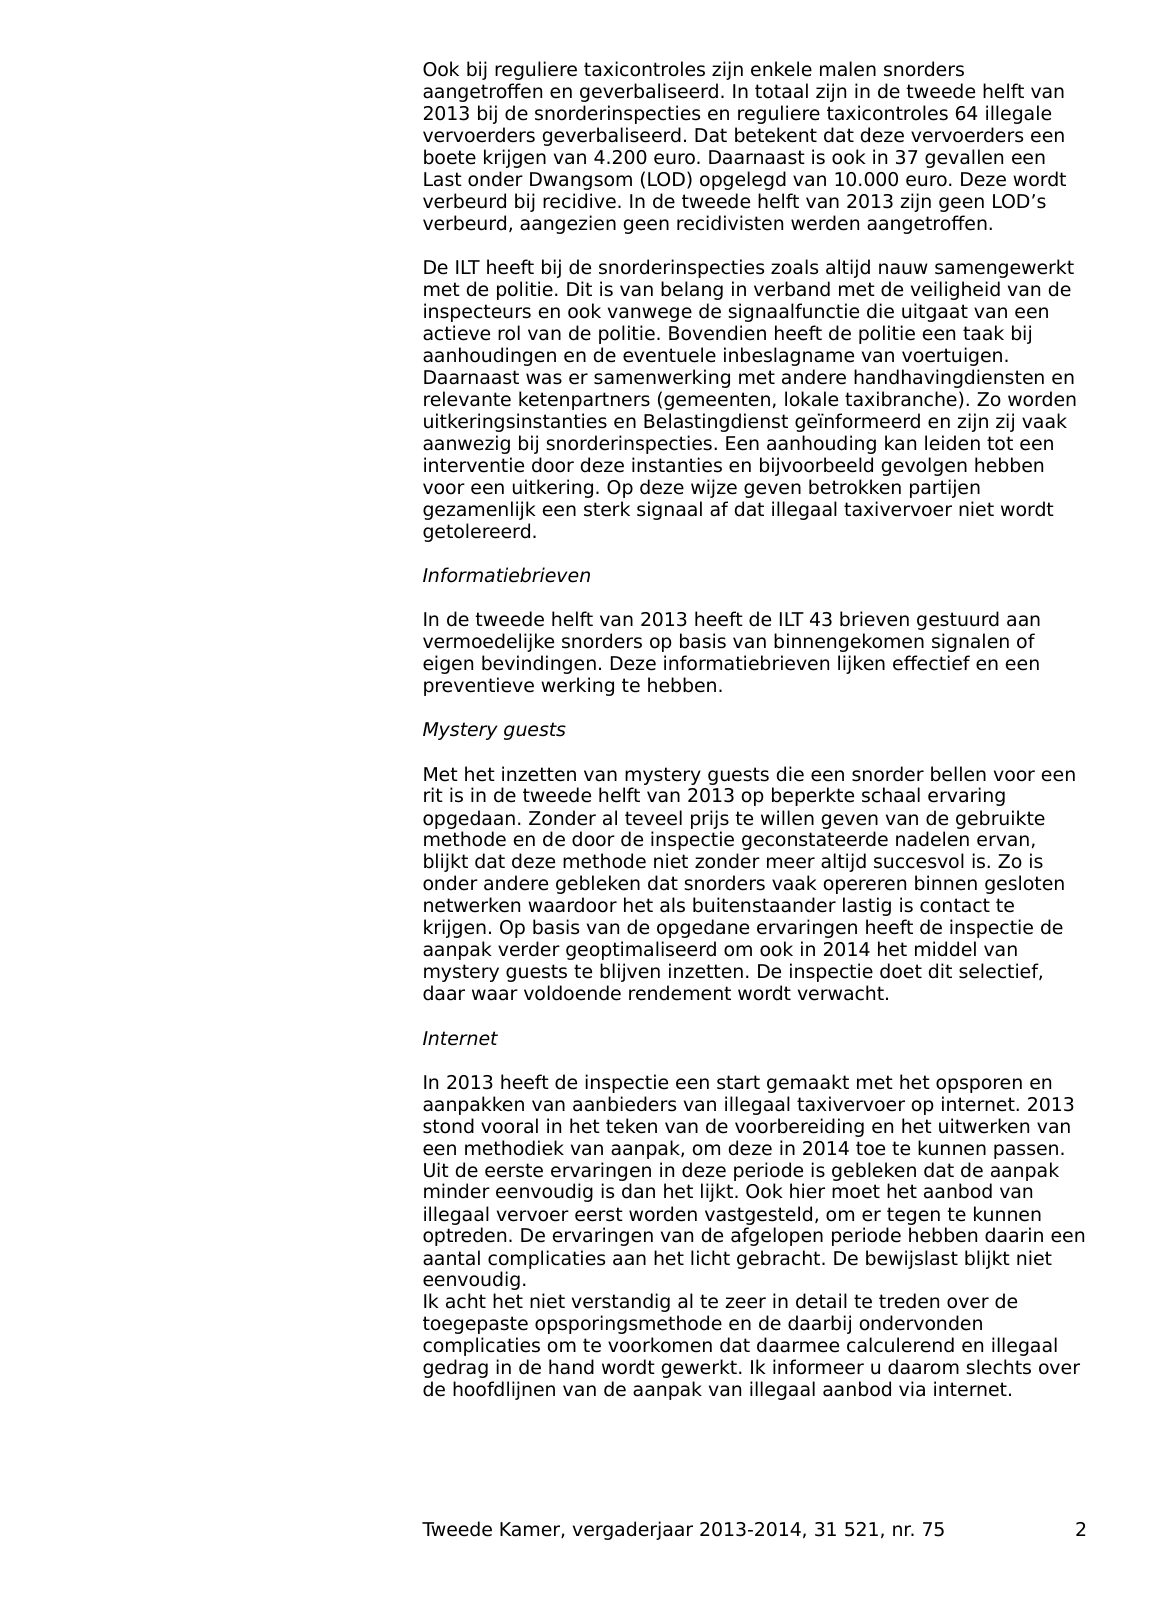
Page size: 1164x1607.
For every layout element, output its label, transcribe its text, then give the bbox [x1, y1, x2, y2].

text Ook bij reguliere taxicontroles zijn enkele malen snorders aangetroffen en geverbaliseerd. In totaal zijn in de tweede helft van 2013 bij de snorderinspecties en reguliere taxicontroles 64 illegale vervoerders geverbaliseerd. Dat betekent dat deze vervoerders een boete krijgen van 4.200 euro. Daarnaast is ook in 37 gevallen een Last onder Dwangsom (LOD) opgelegd van 10.000 euro. Deze wordt verbeurd bij recidive. In de tweede helft van 2013 zijn geen LOD’s verbeurd, aangezien geen recidivisten werden aangetroffen. [422, 59, 1087, 235]
subtitle Internet [422, 1027, 1087, 1049]
subtitle Mystery guests [422, 719, 1087, 741]
text Met het inzetten van mystery guests die een snorder bellen voor een rit is in de tweede helft van 2013 op beperkte schaal ervaring opgedaan. Zonder al teveel prijs te willen geven van de gebruikte methode en de door de inspectie geconstateerde nadelen ervan, blijkt dat deze methode niet zonder meer altijd succesvol is. Zo is onder andere gebleken dat snorders vaak opereren binnen gesloten netwerken waardoor het als buitenstaander lastig is contact te krijgen. Op basis van de opgedane ervaringen heeft de inspectie de aanpak verder geoptimaliseerd om ook in 2014 het middel van mystery guests te blijven inzetten. De inspectie doet dit selectief, daar waar voldoende rendement wordt verwacht. [422, 763, 1087, 1005]
text Ik acht het niet verstandig al te zeer in detail te treden over de toegepaste opsporingsmethode en de daarbij ondervonden complicaties om te voorkomen dat daarmee calculerend en illegaal gedrag in de hand wordt gewerkt. Ik informeer u daarom slechts over de hoofdlijnen van de aanpak van illegaal aanbod via internet. [422, 1291, 1087, 1401]
text In 2013 heeft de inspectie een start gemaakt met het opsporen en aanpakken van aanbieders van illegaal taxivervoer op internet. 2013 stond vooral in het teken van de voorbereiding en het uitwerken van een methodiek van aanpak, om deze in 2014 toe te kunnen passen. Uit de eerste ervaringen in deze periode is gebleken dat de aanpak minder eenvoudig is dan het lijkt. Ook hier moet het aanbod van illegaal vervoer eerst worden vastgesteld, om er tegen te kunnen optreden. De ervaringen van de afgelopen periode hebben daarin een aantal complicaties aan het licht gebracht. De bewijslast blijkt niet eenvoudig. [422, 1072, 1087, 1291]
text In de tweede helft van 2013 heeft de ILT 43 brieven gestuurd aan vermoedelijke snorders op basis van binnengekomen signalen of eigen bevindingen. Deze informatiebrieven lijken effectief en een preventieve werking te hebben. [422, 609, 1087, 697]
subtitle Informatiebrieven [422, 565, 1087, 587]
text De ILT heeft bij de snorderinspecties zoals altijd nauw samengewerkt met de politie. Dit is van belang in verband met de veiligheid van de inspecteurs en ook vanwege de signaalfunctie die uitgaat van een actieve rol van de politie. Bovendien heeft de politie een taak bij aanhoudingen en de eventuele inbeslagname van voertuigen. Daarnaast was er samenwerking met andere handhavingdiensten en relevante ketenpartners (gemeenten, lokale taxibranche). Zo worden uitkeringsinstanties en Belastingdienst geïnformeerd en zijn zij vaak aanwezig bij snorderinspecties. Een aanhouding kan leiden tot een interventie door deze instanties en bijvoorbeeld gevolgen hebben voor een uitkering. Op deze wijze geven betrokken partijen gezamenlijk een sterk signaal af dat illegaal taxivervoer niet wordt getolereerd. [422, 257, 1087, 543]
